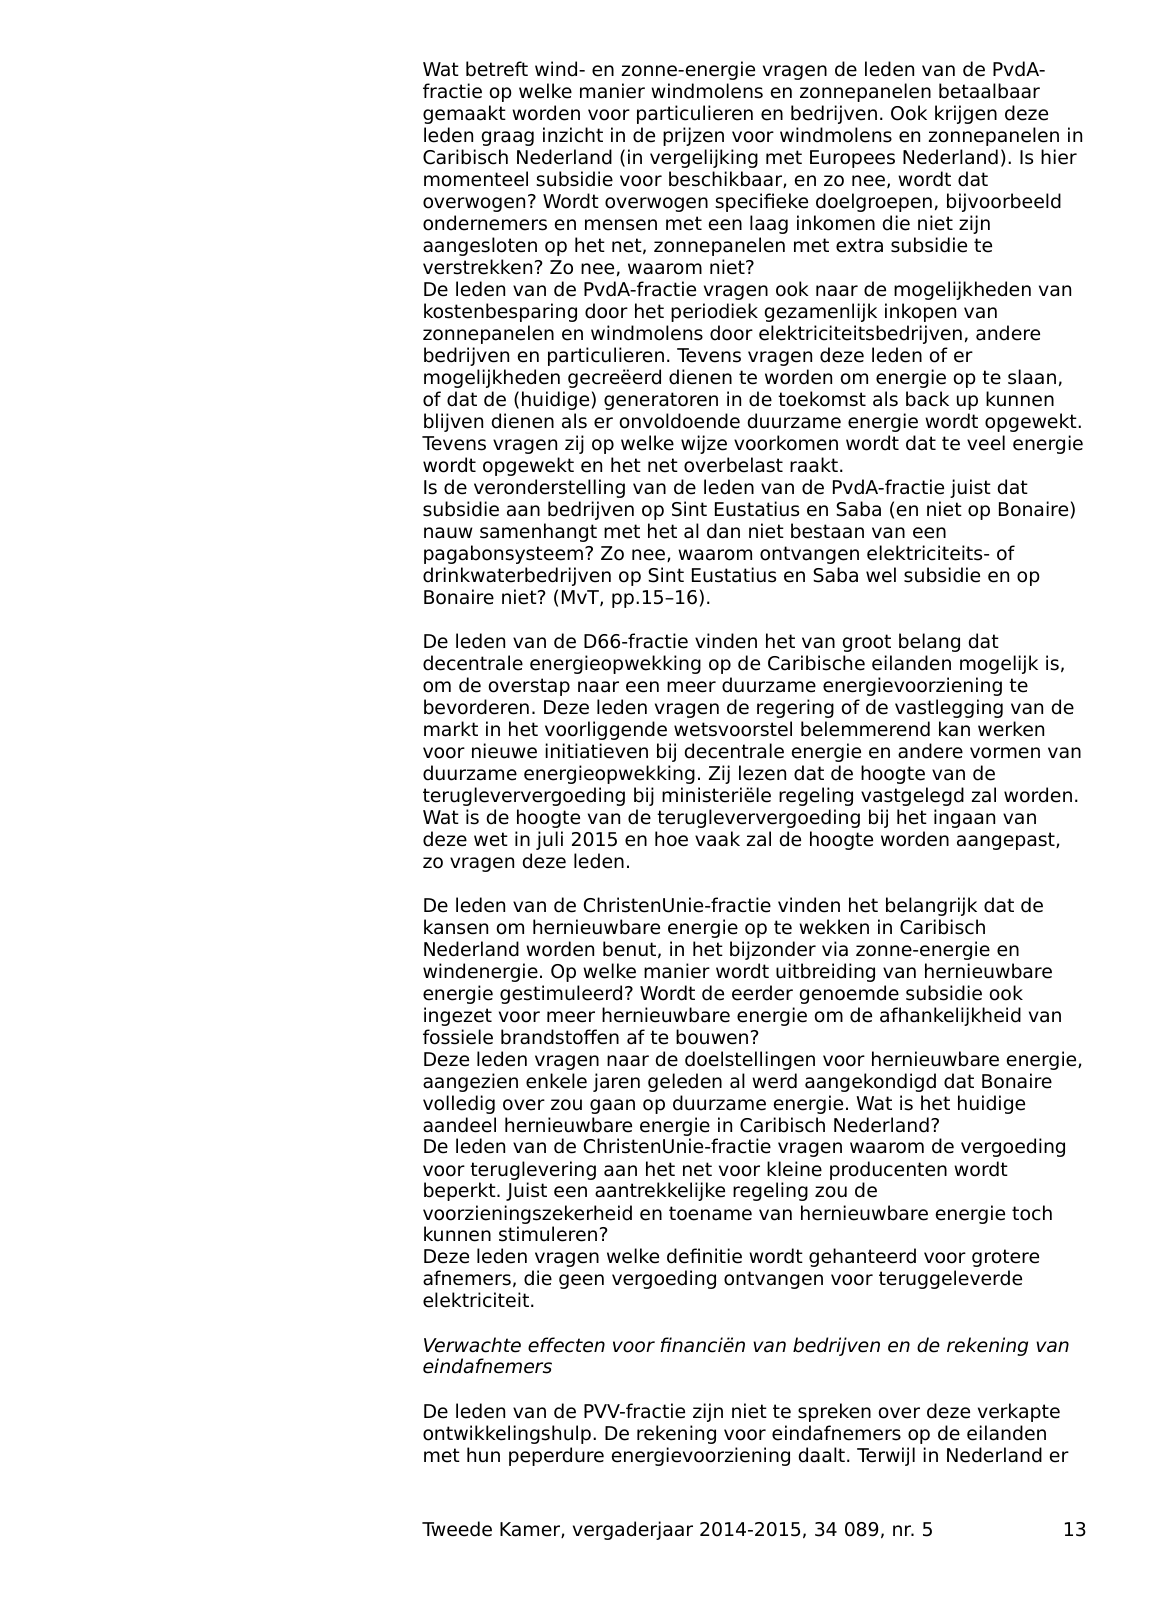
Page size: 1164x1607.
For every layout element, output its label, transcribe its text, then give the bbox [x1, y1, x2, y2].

text De leden van de ChristenUnie-fractie vragen waarom de vergoeding voor teruglevering aan het net voor kleine producenten wordt beperkt. Juist een aantrekkelijke regeling zou de voorzieningszekerheid en toename van hernieuwbare energie toch kunnen stimuleren? [422, 1136, 1087, 1246]
text De leden van de PvdA-fractie vragen ook naar de mogelijkheden van kostenbesparing door het periodiek gezamenlijk inkopen van zonnepanelen en windmolens door elektriciteitsbedrijven, andere bedrijven en particulieren. Tevens vragen deze leden of er mogelijkheden gecreëerd dienen te worden om energie op te slaan, of dat de (huidige) generatoren in de toekomst als back up kunnen blijven dienen als er onvoldoende duurzame energie wordt opgewekt. Tevens vragen zij op welke wijze voorkomen wordt dat te veel energie wordt opgewekt en het net overbelast raakt. [422, 279, 1087, 477]
text De leden van de PVV-fractie zijn niet te spreken over deze verkapte ontwikkelingshulp. De rekening voor eindafnemers op de eilanden met hun peperdure energievoorziening daalt. Terwijl in Nederland er [422, 1401, 1087, 1467]
text Deze leden vragen naar de doelstellingen voor hernieuwbare energie, aangezien enkele jaren geleden al werd aangekondigd dat Bonaire volledig over zou gaan op duurzame energie. Wat is het huidige aandeel hernieuwbare energie in Caribisch Nederland? [422, 1048, 1087, 1136]
text De leden van de ChristenUnie-fractie vinden het belangrijk dat de kansen om hernieuwbare energie op te wekken in Caribisch Nederland worden benut, in het bijzonder via zonne-energie en windenergie. Op welke manier wordt uitbreiding van hernieuwbare energie gestimuleerd? Wordt de eerder genoemde subsidie ook ingezet voor meer hernieuwbare energie om de afhankelijkheid van fossiele brandstoffen af te bouwen? [422, 895, 1087, 1048]
text Is de veronderstelling van de leden van de PvdA-fractie juist dat subsidie aan bedrijven op Sint Eustatius en Saba (en niet op Bonaire) nauw samenhangt met het al dan niet bestaan van een pagabonsysteem? Zo nee, waarom ontvangen elektriciteits- of drinkwaterbedrijven op Sint Eustatius en Saba wel subsidie en op Bonaire niet? (MvT, pp.15–16). [422, 477, 1087, 608]
text De leden van de D66-fractie vinden het van groot belang dat decentrale energieopwekking op de Caribische eilanden mogelijk is, om de overstap naar een meer duurzame energievoorziening te bevorderen. Deze leden vragen de regering of de vastlegging van de markt in het voorliggende wetsvoorstel belemmerend kan werken voor nieuwe initiatieven bij decentrale energie en andere vormen van duurzame energieopwekking. Zij lezen dat de hoogte van de terugleververgoeding bij ministeriële regeling vastgelegd zal worden. Wat is de hoogte van de terugleververgoeding bij het ingaan van deze wet in juli 2015 en hoe vaak zal de hoogte worden aangepast, zo vragen deze leden. [422, 631, 1087, 872]
text Deze leden vragen welke definitie wordt gehanteerd voor grotere afnemers, die geen vergoeding ontvangen voor teruggeleverde elektriciteit. [422, 1246, 1087, 1312]
subtitle Verwachte effecten voor financiën van bedrijven en de rekening van eindafnemers [422, 1334, 1087, 1378]
text Wat betreft wind- en zonne-energie vragen de leden van de PvdA-fractie op welke manier windmolens en zonnepanelen betaalbaar gemaakt worden voor particulieren en bedrijven. Ook krijgen deze leden graag inzicht in de prijzen voor windmolens en zonnepanelen in Caribisch Nederland (in vergelijking met Europees Nederland). Is hier momenteel subsidie voor beschikbaar, en zo nee, wordt dat overwogen? Wordt overwogen specifieke doelgroepen, bijvoorbeeld ondernemers en mensen met een laag inkomen die niet zijn aangesloten op het net, zonnepanelen met extra subsidie te verstrekken? Zo nee, waarom niet? [422, 59, 1087, 279]
